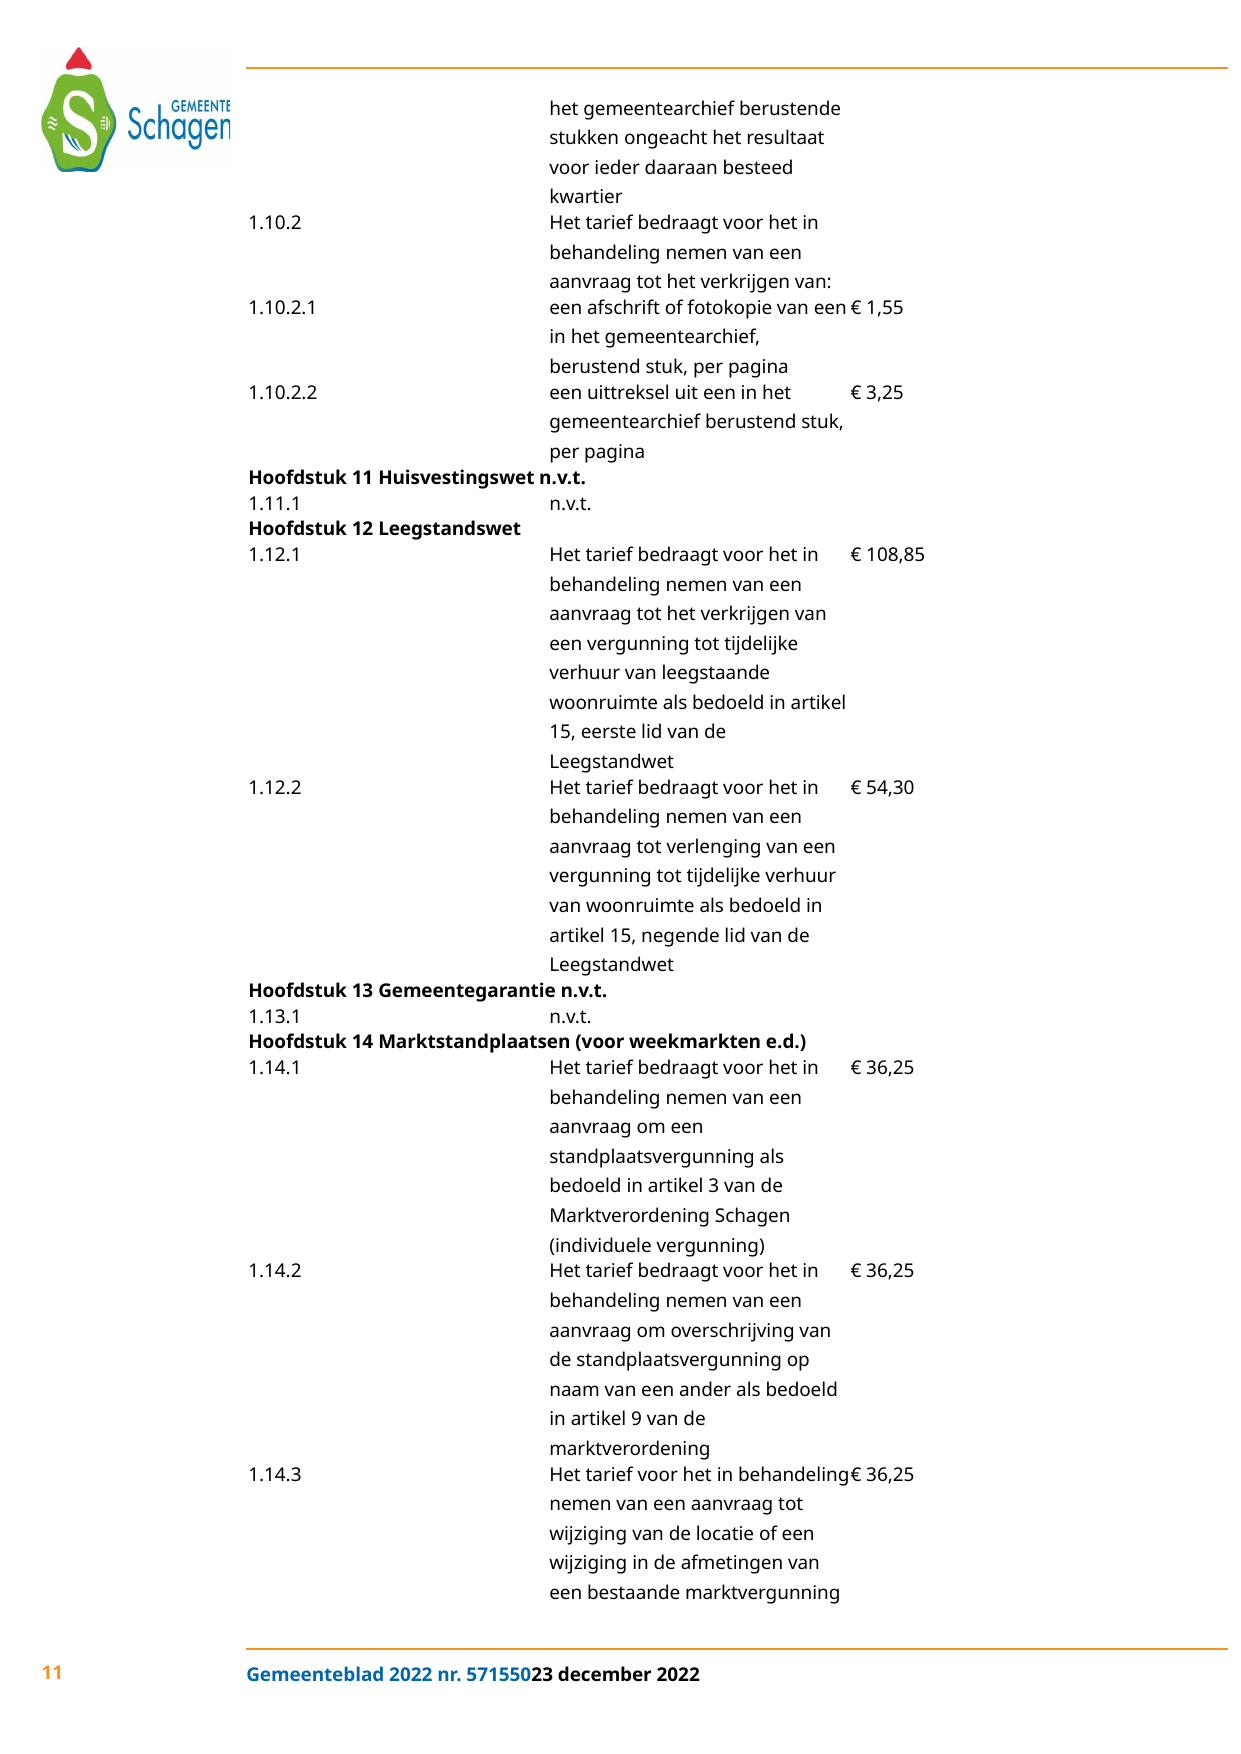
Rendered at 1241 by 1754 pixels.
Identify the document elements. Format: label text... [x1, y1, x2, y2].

table_cell n.v.t. [549, 490, 850, 515]
table_cell 1.12.1 [248, 541, 549, 774]
table_cell 1.14.2 [248, 1258, 549, 1461]
table_cell 1.14.3 [248, 1461, 549, 1605]
table_cell € 1,55 [850, 294, 1152, 379]
table_cell Het tarief bedraagt voor het in behandeling nemen van een aanvraag om overschrijving van de standplaatsvergunning op naam van een ander als bedoeld in artikel 9 van de marktverordening [549, 1258, 850, 1461]
table_cell € 36,25 [850, 1461, 1152, 1605]
table_cell Het tarief bedraagt voor het in behandeling nemen van een aanvraag tot verlenging van een vergunning tot tijdelijke verhuur van woonruimte als bedoeld in artikel 15, negende lid van de Leegstandwet [549, 774, 850, 977]
table_cell Hoofdstuk 12 Leegstandswet [248, 515, 1152, 541]
table_cell 1.10.2.1 [248, 294, 549, 379]
table_cell een afschrift of fotokopie van een in het gemeentearchief, berustend stuk, per pagina [549, 294, 850, 379]
table_cell € 54,30 [850, 774, 1152, 977]
table_cell 1.12.2 [248, 774, 549, 977]
table_cell Hoofdstuk 11 Huisvestingswet n.v.t. [248, 464, 1152, 490]
table_cell € 108,85 [850, 541, 1152, 774]
table_cell € 36,25 [850, 1258, 1152, 1461]
table_cell € 36,25 [850, 1054, 1152, 1258]
table_cell [850, 209, 1152, 294]
table_cell [850, 1003, 1152, 1029]
table_cell een uittreksel uit een in het gemeentearchief berustend stuk, per pagina [549, 379, 850, 464]
table_cell Het tarief voor het in behandeling nemen van een aanvraag tot wijziging van de locatie of een wijziging in de afmetingen van een bestaande marktvergunning [549, 1461, 850, 1605]
picture [41, 47, 231, 172]
table_cell 1.10.2.2 [248, 379, 549, 464]
table_cell het gemeentearchief berustende stukken ongeacht het resultaat voor ieder daaraan besteed kwartier [549, 95, 850, 209]
table_cell 1.10.2 [248, 209, 549, 294]
table_cell Hoofdstuk 13 Gemeentegarantie n.v.t. [248, 977, 1152, 1003]
table_cell [850, 95, 1152, 209]
table_cell Hoofdstuk 14 Marktstandplaatsen (voor weekmarkten e.d.) [248, 1029, 1152, 1054]
table_cell 1.11.1 [248, 490, 549, 515]
table_cell [248, 95, 549, 209]
table_cell [850, 490, 1152, 515]
table_cell € 3,25 [850, 379, 1152, 464]
table_cell 1.14.1 [248, 1054, 549, 1258]
table_cell n.v.t. [549, 1003, 850, 1029]
table_cell 1.13.1 [248, 1003, 549, 1029]
table_cell Het tarief bedraagt voor het in behandeling nemen van een aanvraag tot het verkrijgen van: [549, 209, 850, 294]
table_cell Het tarief bedraagt voor het in behandeling nemen van een aanvraag om een standplaatsvergunning als bedoeld in artikel 3 van de Marktverordening Schagen (individuele vergunning) [549, 1054, 850, 1258]
table_cell Het tarief bedraagt voor het in behandeling nemen van een aanvraag tot het verkrijgen van een vergunning tot tijdelijke verhuur van leegstaande woonruimte als bedoeld in artikel 15, eerste lid van de Leegstandwet [549, 541, 850, 774]
